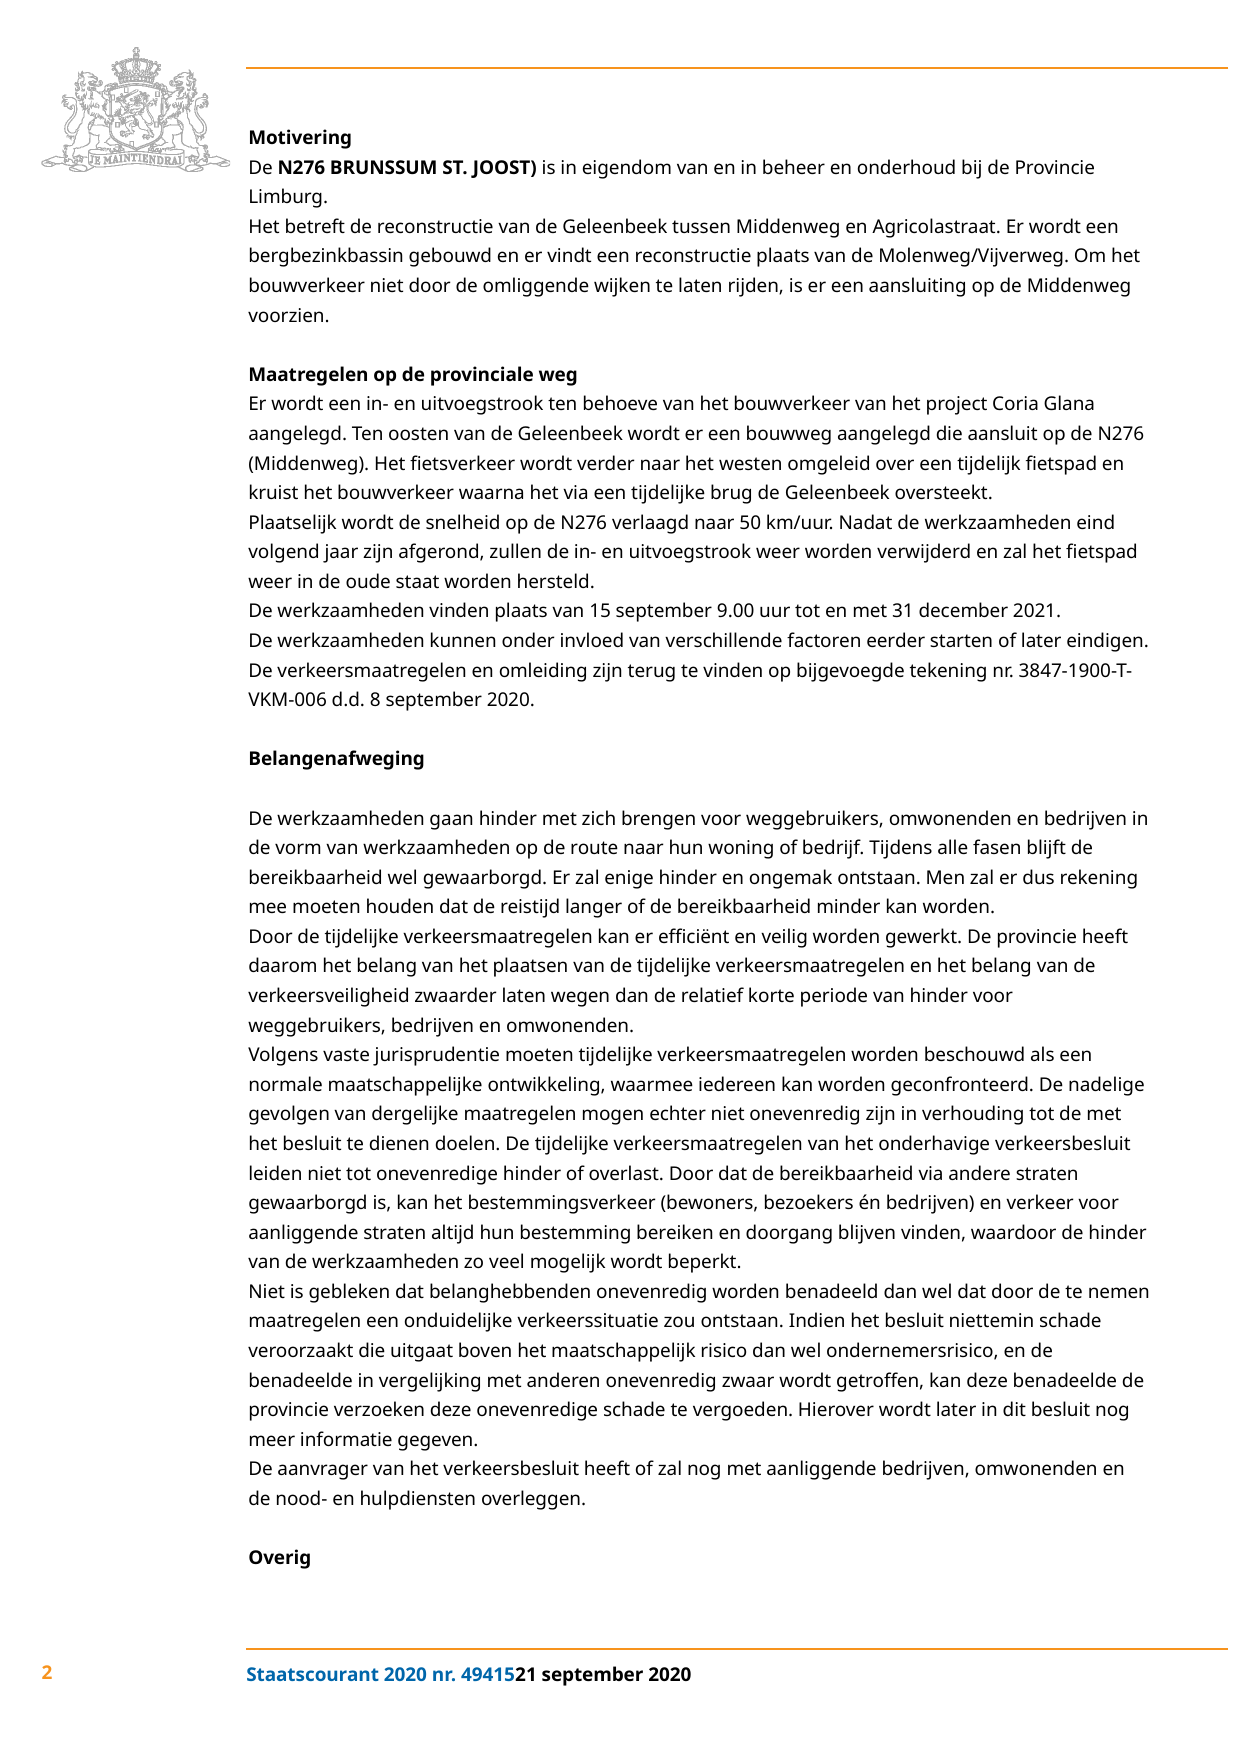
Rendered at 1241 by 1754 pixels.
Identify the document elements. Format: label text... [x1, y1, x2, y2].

text Er wordt een in- en uitvoegstrook ten behoeve van het bouwverkeer van het project Coria Glana aangelegd. Ten oosten van de Geleenbeek wordt er een bouwweg aangelegd die aansluit op de N276 (Middenweg). Het fietsverkeer wordt verder naar het westen omgeleid over een tijdelijk fietspad en kruist het bouwverkeer waarna het via een tijdelijke brug de Geleenbeek oversteekt. [248, 391, 1152, 505]
text Volgens vaste jurisprudentie moeten tijdelijke verkeersmaatregelen worden beschouwd als een normale maatschappelijke ontwikkeling, waarmee iedereen kan worden geconfronteerd. De nadelige gevolgen van dergelijke maatregelen mogen echter niet onevenredig zijn in verhouding tot de met het besluit te dienen doelen. De tijdelijke verkeersmaatregelen van het onderhavige verkeersbesluit leiden niet tot onevenredige hinder of overlast. Door dat de bereikbaarheid via andere straten gewaarborgd is, kan het bestemmingsverkeer (bewoners, bezoekers én bedrijven) en verkeer voor aanliggende straten altijd hun bestemming bereiken en doorgang blijven vinden, waardoor de hinder van de werkzaamheden zo veel mogelijk wordt beperkt. [248, 1041, 1152, 1274]
text Belangenafweging [248, 746, 1152, 771]
text De N276 BRUNSSUM ST. JOOST) is in eigendom van en in beheer en onderhoud bij de Provincie Limburg. [248, 154, 1152, 209]
text Motivering [248, 124, 1152, 150]
text De werkzaamheden vinden plaats van 15 september 9.00 uur tot en met 31 december 2021. [248, 598, 1152, 623]
text De werkzaamheden kunnen onder invloed van verschillende factoren eerder starten of later eindigen. [248, 627, 1152, 653]
text Plaatselijk wordt de snelheid op de N276 verlaagd naar 50 km/uur. Nadat de werkzaamheden eind volgend jaar zijn afgerond, zullen de in- en uitvoegstrook weer worden verwijderd en zal het fietspad weer in de oude staat worden hersteld. [248, 509, 1152, 594]
text Overig [248, 1544, 1152, 1570]
text De werkzaamheden gaan hinder met zich brengen voor weggebruikers, omwonenden en bedrijven in de vorm van werkzaamheden op de route naar hun woning of bedrijf. Tijdens alle fasen blijft de bereikbaarheid wel gewaarborgd. Er zal enige hinder en ongemak ontstaan. Men zal er dus rekening mee moeten houden dat de reistijd langer of de bereikbaarheid minder kan worden. [248, 805, 1152, 919]
text De verkeersmaatregelen en omleiding zijn terug te vinden op bijgevoegde tekening nr. 3847-1900-T-VKM-006 d.d. 8 september 2020. [248, 657, 1152, 712]
text Het betreft de reconstructie van de Geleenbeek tussen Middenweg en Agricolastraat. Er wordt een bergbezinkbassin gebouwd en er vindt een reconstructie plaats van de Molenweg/Vijverweg. Om het bouwverkeer niet door de omliggende wijken te laten rijden, is er een aansluiting op de Middenweg voorzien. [248, 213, 1152, 328]
text Door de tijdelijke verkeersmaatregelen kan er efficiënt en veilig worden gewerkt. De provincie heeft daarom het belang van het plaatsen van de tijdelijke verkeersmaatregelen en het belang van de verkeersveiligheid zwaarder laten wegen dan de relatief korte periode van hinder voor weggebruikers, bedrijven en omwonenden. [248, 923, 1152, 1038]
text Maatregelen op de provinciale weg [248, 361, 1152, 387]
text De aanvrager van het verkeersbesluit heeft of zal nog met aanliggende bedrijven, omwonenden en de nood- en hulpdiensten overleggen. [248, 1456, 1152, 1511]
text Niet is gebleken dat belanghebbenden onevenredig worden benadeeld dan wel dat door de te nemen maatregelen een onduidelijke verkeerssituatie zou ontstaan. Indien het besluit niettemin schade veroorzaakt die uitgaat boven het maatschappelijk risico dan wel ondernemersrisico, en de benadeelde in vergelijking met anderen onevenredig zwaar wordt getroffen, kan deze benadeelde de provincie verzoeken deze onevenredige schade te vergoeden. Hierover wordt later in dit besluit nog meer informatie gegeven. [248, 1278, 1152, 1452]
picture [41, 47, 231, 172]
